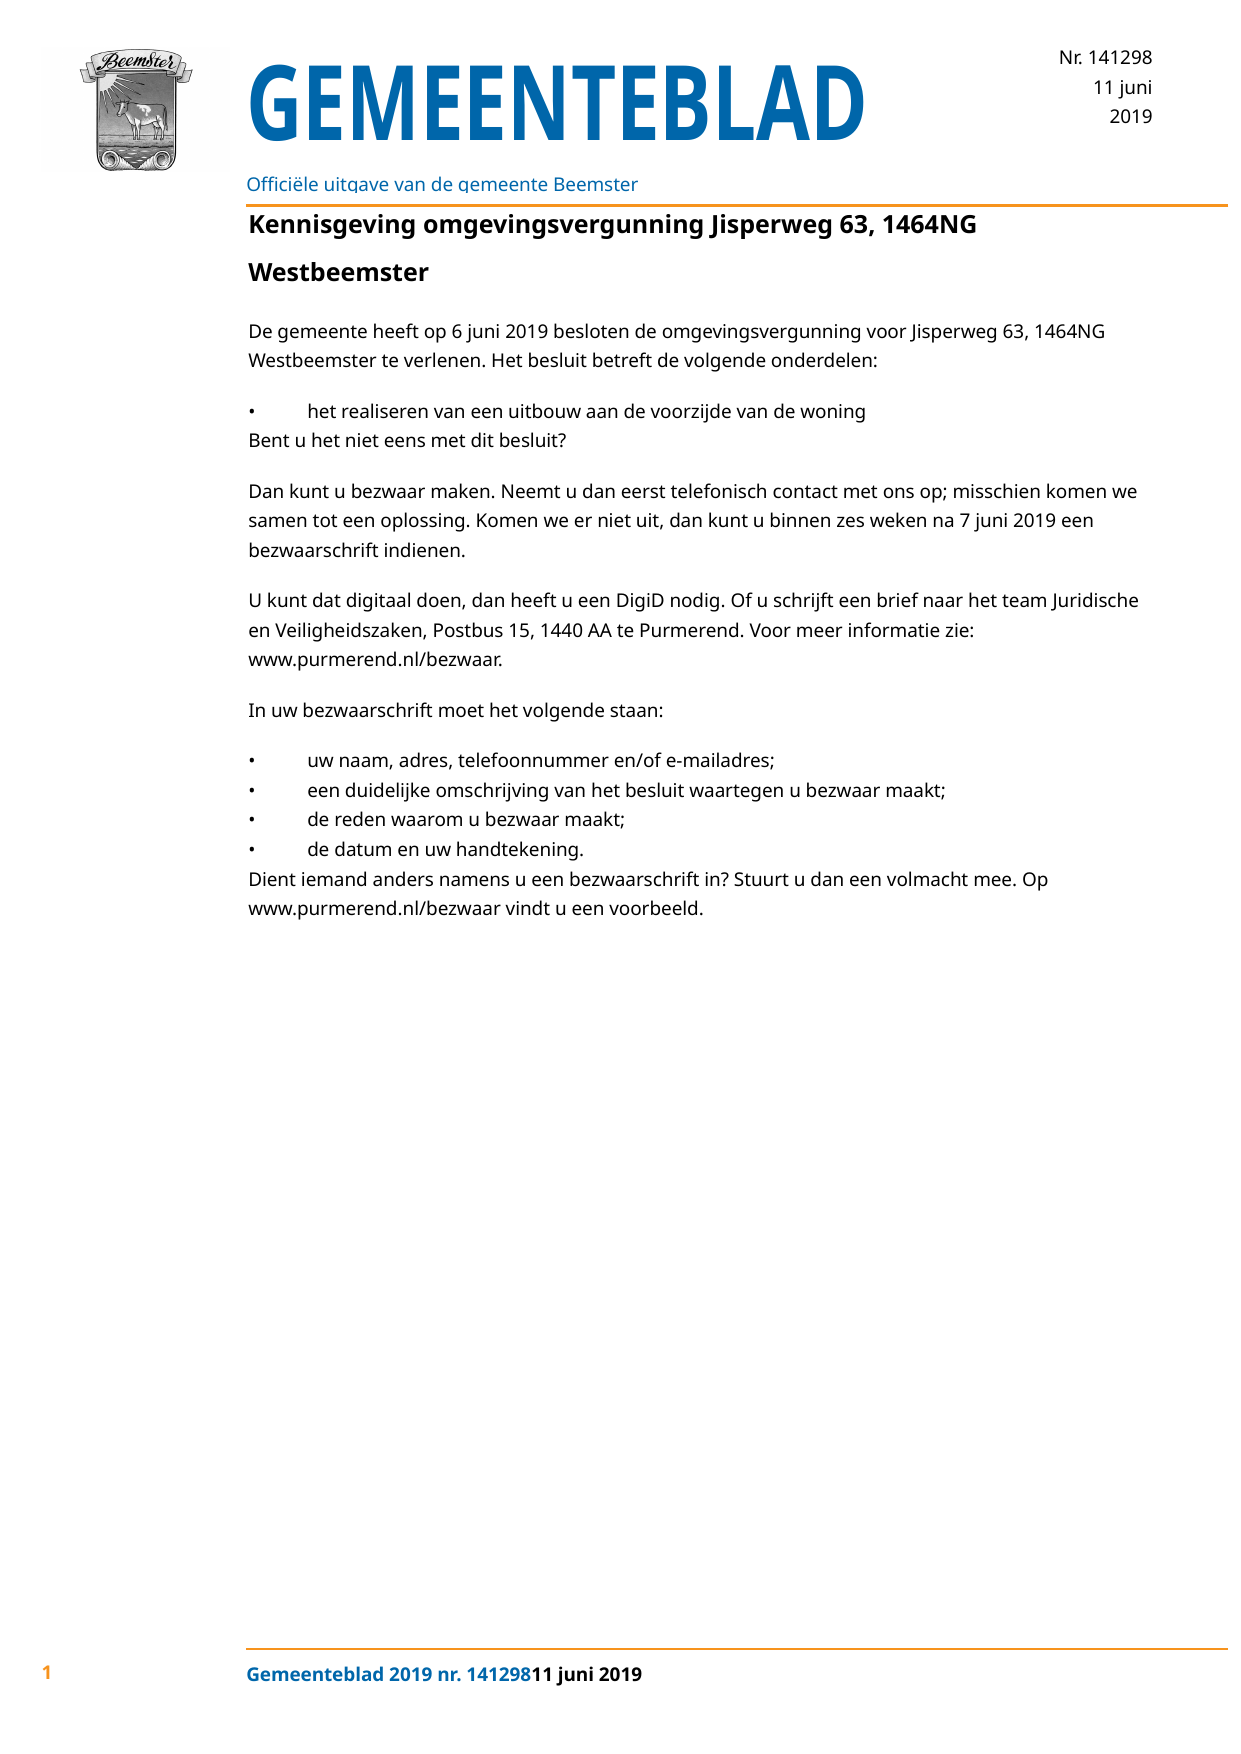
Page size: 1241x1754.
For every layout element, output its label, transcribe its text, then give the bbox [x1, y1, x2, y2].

text In uw bezwaarschrift moet het volgende staan: [248, 697, 1152, 723]
list het realiseren van een uitbouw aan de voorzijde van de woning [248, 398, 1152, 424]
list een duidelijke omschrijving van het besluit waartegen u bezwaar maakt; [248, 777, 1152, 803]
text Kennisgeving omgevingsvergunning Jisperweg 63, 1464NG Westbeemster [248, 207, 1152, 288]
text De gemeente heeft op 6 juni 2019 besloten de omgevingsvergunning voor Jisperweg 63, 1464NG Westbeemster te verlenen. Het besluit betreft de volgende onderdelen: [248, 318, 1152, 373]
text Dan kunt u bezwaar maken. Neemt u dan eerst telefonisch contact met ons op; misschien komen we samen tot een oplossing. Komen we er niet uit, dan kunt u binnen zes weken na 7 juni 2019 een bezwaarschrift indienen. [248, 478, 1152, 563]
list uw naam, adres, telefoonnummer en/of e-mailadres; [248, 747, 1152, 773]
text Bent u het niet eens met dit besluit? [248, 427, 1152, 453]
list de datum en uw handtekening. [248, 836, 1152, 862]
text Dient iemand anders namens u een bezwaarschrift in? Stuurt u dan een volmacht mee. Op www.purmerend.nl/bezwaar vindt u een voorbeeld. [248, 866, 1152, 921]
list de reden waarom u bezwaar maakt; [248, 807, 1152, 832]
picture [41, 47, 231, 172]
text U kunt dat digitaal doen, dan heeft u een DigiD nodig. Of u schrijft een brief naar het team Juridische en Veiligheidszaken, Postbus 15, 1440 AA te Purmerend. Voor meer informatie zie: www.purmerend.nl/bezwaar. [248, 587, 1152, 672]
